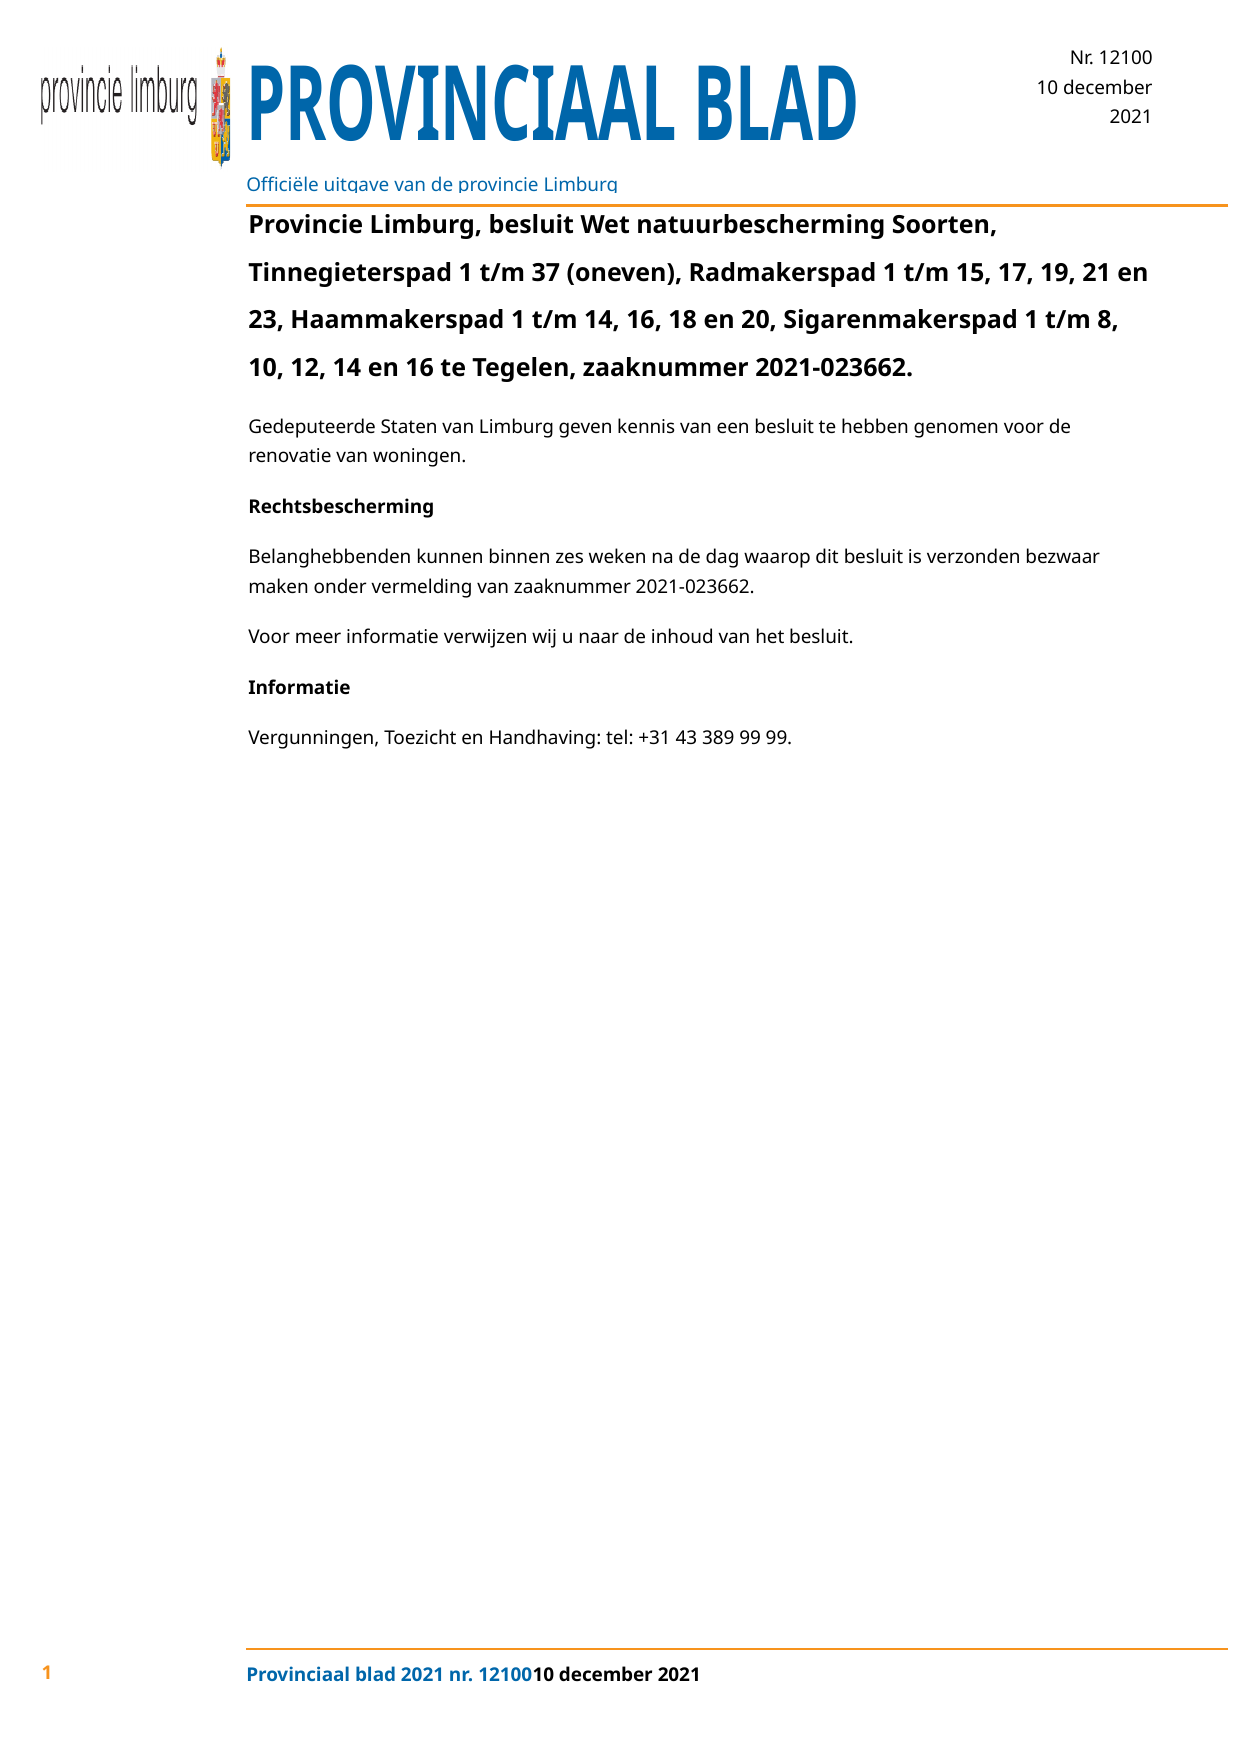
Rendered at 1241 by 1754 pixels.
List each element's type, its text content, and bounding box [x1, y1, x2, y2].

text Provincie Limburg, besluit Wet natuurbescherming Soorten, Tinnegieterspad 1 t/m 37 (oneven), Radmakerspad 1 t/m 15, 17, 19, 21 en 23, Haammakerspad 1 t/m 14, 16, 18 en 20, Sigarenmakerspad 1 t/m 8, 10, 12, 14 en 16 te Tegelen, zaaknummer 2021-023662. [248, 207, 1152, 384]
text Rechtsbescherming [248, 493, 1152, 519]
picture [41, 47, 231, 172]
text Vergunningen, Toezicht en Handhaving: tel: +31 43 389 99 99. [248, 724, 1152, 750]
text Belanghebbenden kunnen binnen zes weken na de dag waarop dit besluit is verzonden bezwaar maken onder vermelding van zaaknummer 2021-023662. [248, 543, 1152, 599]
text Voor meer informatie verwijzen wij u naar de inhoud van het besluit. [248, 623, 1152, 649]
text Gedeputeerde Staten van Limburg geven kennis van een besluit te hebben genomen voor de renovatie van woningen. [248, 413, 1152, 468]
text Informatie [248, 674, 1152, 700]
